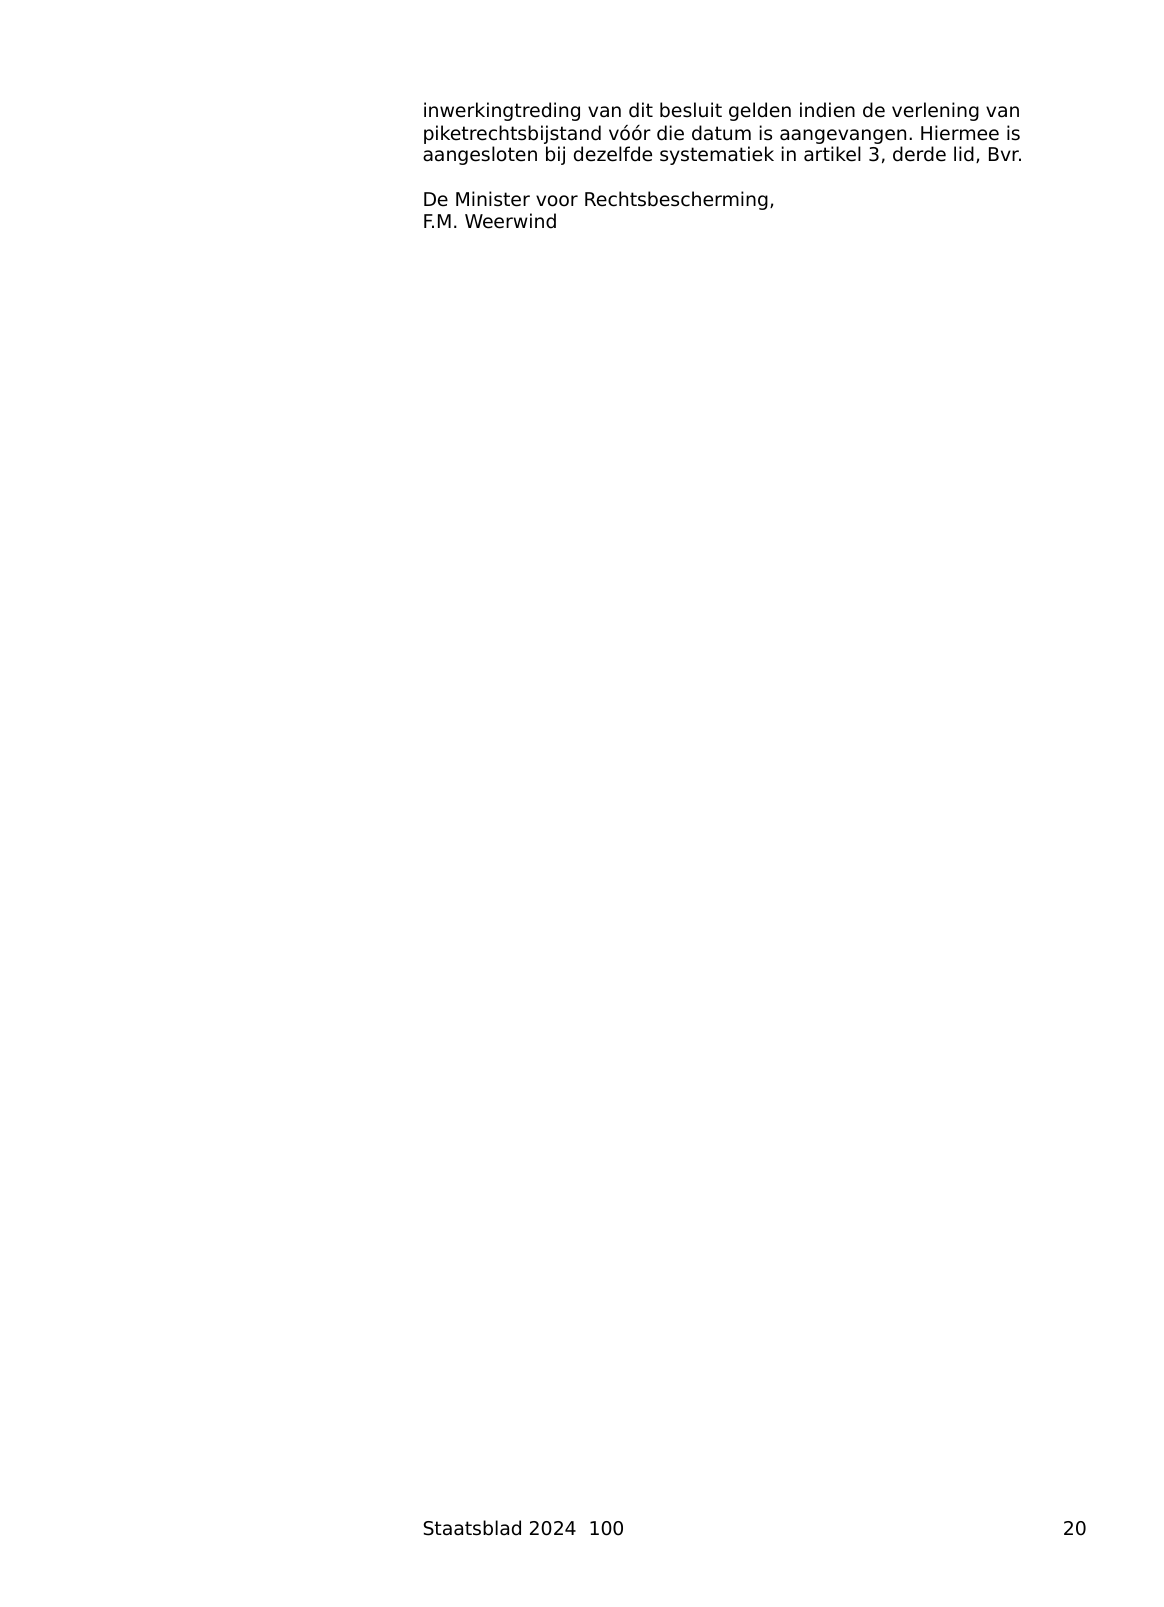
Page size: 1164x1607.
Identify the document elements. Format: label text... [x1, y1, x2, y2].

text inwerkingtreding van dit besluit gelden indien de verlening van piketrechtsbijstand vóór die datum is aangevangen. Hiermee is aangesloten bij dezelfde systematiek in artikel 3, derde lid, Bvr. [422, 100, 1087, 166]
text De Minister voor Rechtsbescherming, F.M. Weerwind [422, 188, 1087, 232]
